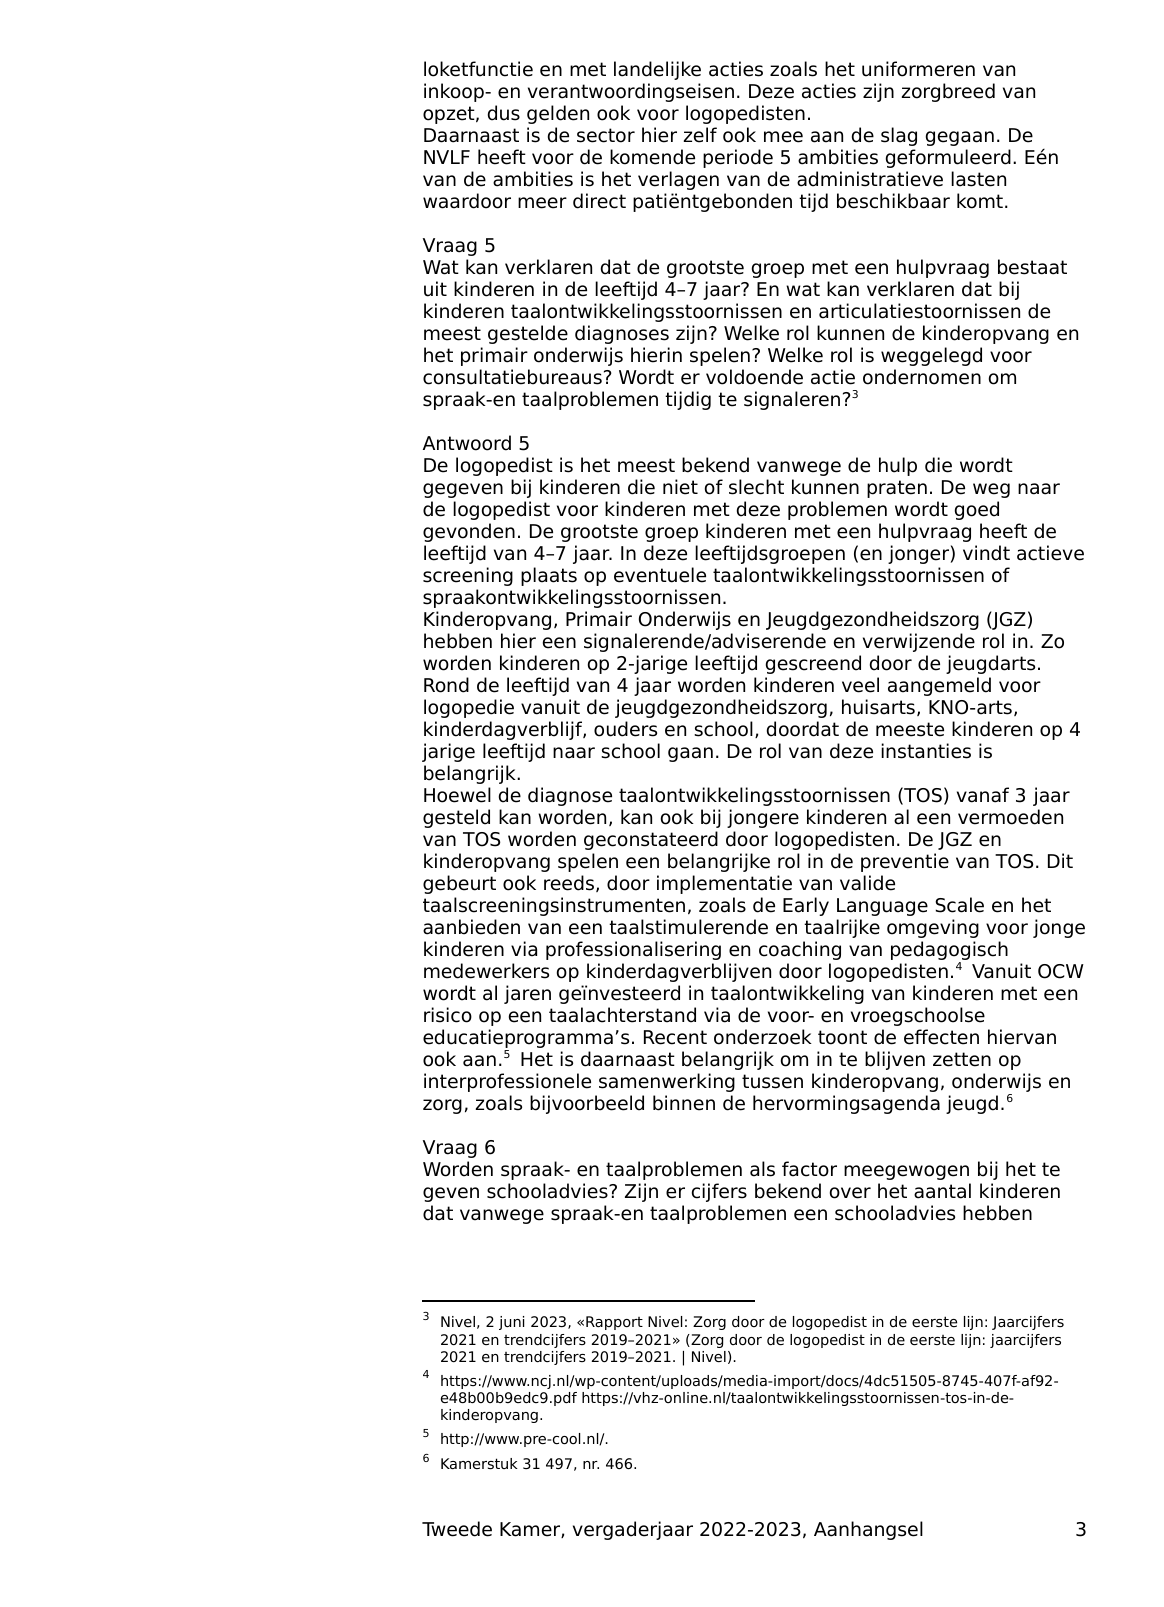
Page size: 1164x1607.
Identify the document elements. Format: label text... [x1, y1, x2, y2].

text loketfunctie en met landelijke acties zoals het uniformeren van inkoop- en verantwoordingseisen. Deze acties zijn zorgbreed van opzet, dus gelden ook voor logopedisten. [422, 59, 1087, 125]
text De logopedist is het meest bekend vanwege de hulp die wordt gegeven bij kinderen die niet of slecht kunnen praten. De weg naar de logopedist voor kinderen met deze problemen wordt goed gevonden. De grootste groep kinderen met een hulpvraag heeft de leeftijd van 4–7 jaar. In deze leeftijdsgroepen (en jonger) vindt actieve screening plaats op eventuele taalontwikkelingsstoornissen of spraakontwikkelingsstoornissen. [422, 455, 1087, 609]
text http://www.pre-cool.nl/. [422, 1427, 1087, 1449]
text Worden spraak- en taalproblemen als factor meegewogen bij het te geven schooladvies? Zijn er cijfers bekend over het aantal kinderen dat vanwege spraak-en taalproblemen een schooladvies hebben [422, 1159, 1087, 1224]
text Kinderopvang, Primair Onderwijs en Jeugdgezondheidszorg (JGZ) hebben hier een signalerende/adviserende en verwijzende rol in. Zo worden kinderen op 2-jarige leeftijd gescreend door de jeugdarts. Rond de leeftijd van 4 jaar worden kinderen veel aangemeld voor logopedie vanuit de jeugdgezondheidszorg, huisarts, KNO-arts, kinderdagverblijf, ouders en school, doordat de meeste kinderen op 4 jarige leeftijd naar school gaan. De rol van deze instanties is belangrijk. [422, 609, 1087, 785]
text Vraag 6 [422, 1137, 1087, 1159]
text https://www.ncj.nl/wp-content/uploads/media-import/docs/4dc51505-8745-407f-af92-e48b00b9edc9.pdf https://vhz-online.nl/taalontwikkelingsstoornissen-tos-in-de-kinderopvang. [422, 1368, 1087, 1424]
text Hoewel de diagnose taalontwikkelingsstoornissen (TOS) vanaf 3 jaar gesteld kan worden, kan ook bij jongere kinderen al een vermoeden van TOS worden geconstateerd door logopedisten. De JGZ en kinderopvang spelen een belangrijke rol in de preventie van TOS. Dit gebeurt ook reeds, door implementatie van valide taalscreeningsinstrumenten, zoals de Early Language Scale en het aanbieden van een taalstimulerende en taalrijke omgeving voor jonge kinderen via professionalisering en coaching van pedagogisch medewerkers op kinderdagverblijven door logopedisten. Vanuit OCW wordt al jaren geïnvesteerd in taalontwikkeling van kinderen met een risico op een taalachterstand via de voor- en vroegschoolse educatieprogramma’s. Recent onderzoek toont de effecten hiervan ook aan. Het is daarnaast belangrijk om in te blijven zetten op interprofessionele samenwerking tussen kinderopvang, onderwijs en zorg, zoals bijvoorbeeld binnen de hervormingsagenda jeugd. [422, 785, 1087, 1114]
text Kamerstuk 31 497, nr. 466. [422, 1452, 1087, 1474]
text Antwoord 5 [422, 433, 1087, 455]
text Nivel, 2 juni 2023, «Rapport Nivel: Zorg door de logopedist in de eerste lijn: Jaarcijfers 2021 en trendcijfers 2019–2021» (Zorg door de logopedist in de eerste lijn: jaarcijfers 2021 en trendcijfers 2019–2021. | Nivel). [422, 1310, 1087, 1366]
text Wat kan verklaren dat de grootste groep met een hulpvraag bestaat uit kinderen in de leeftijd 4–7 jaar? En wat kan verklaren dat bij kinderen taalontwikkelingsstoornissen en articulatiestoornissen de meest gestelde diagnoses zijn? Welke rol kunnen de kinderopvang en het primair onderwijs hierin spelen? Welke rol is weggelegd voor consultatiebureaus? Wordt er voldoende actie ondernomen om spraak-en taalproblemen tijdig te signaleren? [422, 257, 1087, 411]
text Daarnaast is de sector hier zelf ook mee aan de slag gegaan. De NVLF heeft voor de komende periode 5 ambities geformuleerd. Eén van de ambities is het verlagen van de administratieve lasten waardoor meer direct patiëntgebonden tijd beschikbaar komt. [422, 125, 1087, 213]
text Vraag 5 [422, 235, 1087, 257]
